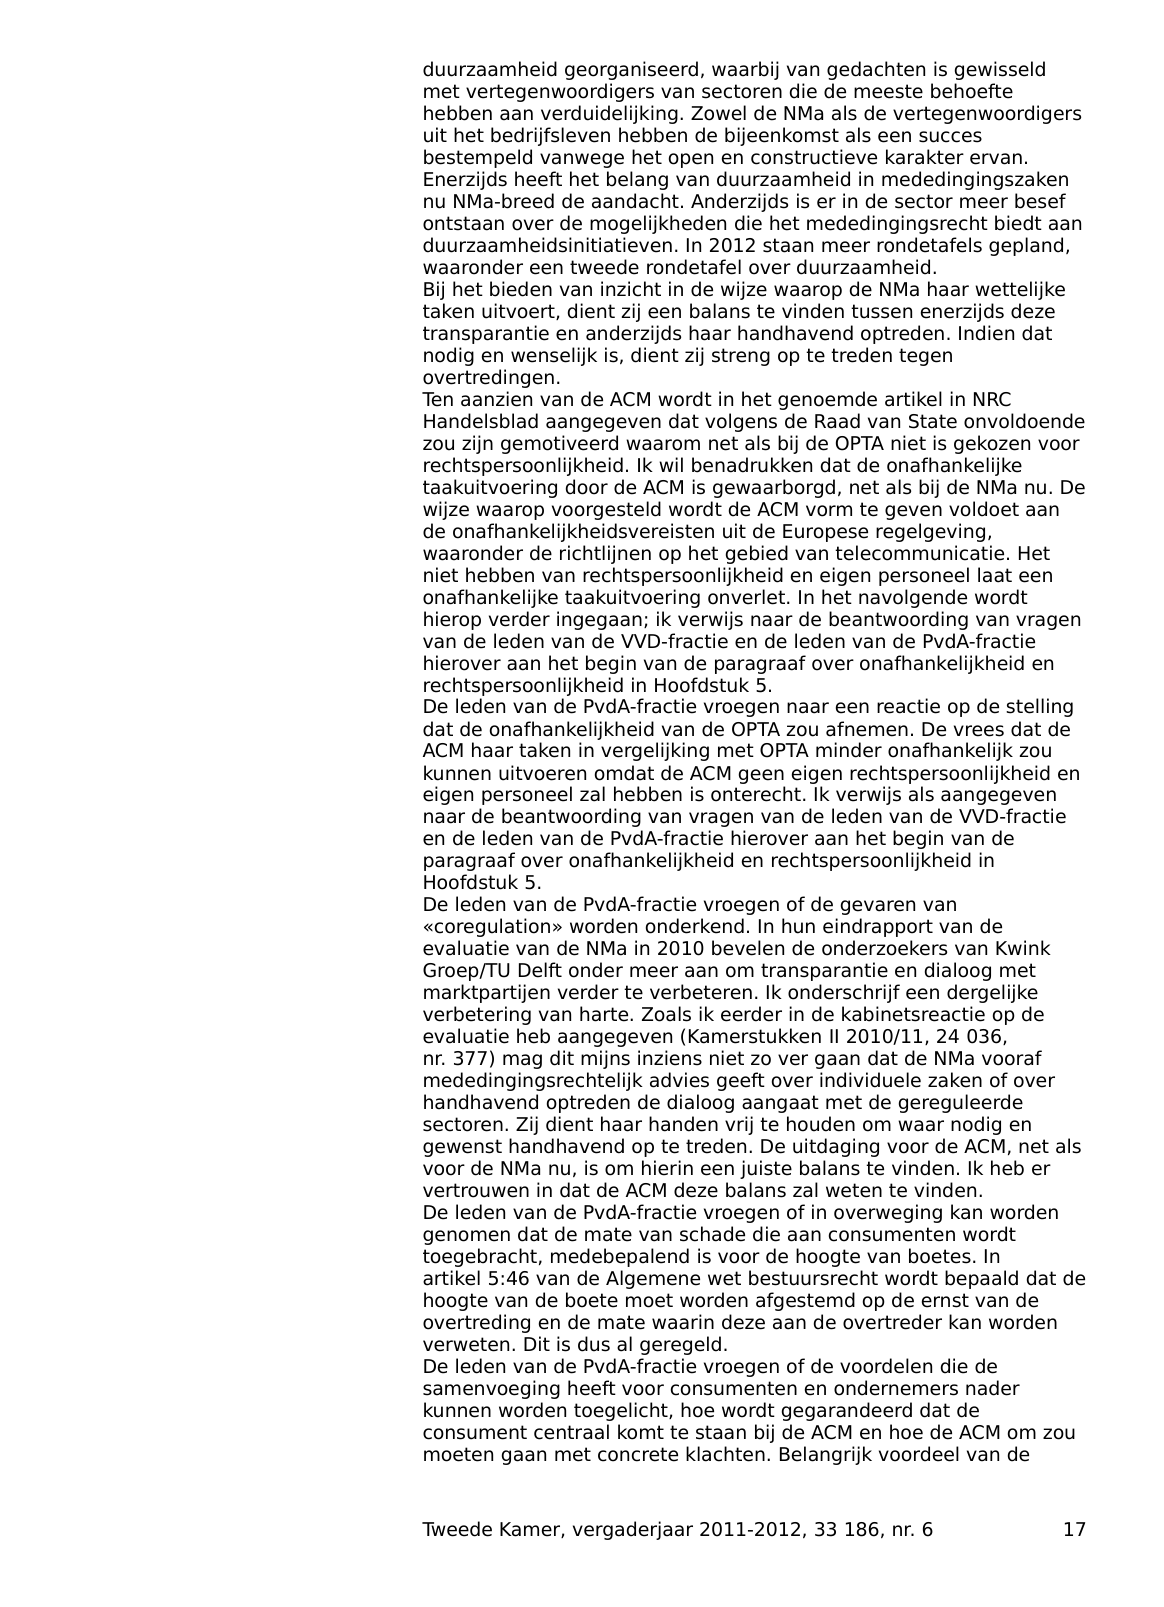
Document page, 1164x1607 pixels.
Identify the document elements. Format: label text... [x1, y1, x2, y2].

text De leden van de PvdA-fractie vroegen of in overweging kan worden genomen dat de mate van schade die aan consumenten wordt toegebracht, medebepalend is voor de hoogte van boetes. In artikel 5:46 van de Algemene wet bestuursrecht wordt bepaald dat de hoogte van de boete moet worden afgestemd op de ernst van de overtreding en de mate waarin deze aan de overtreder kan worden verweten. Dit is dus al geregeld. [422, 1202, 1087, 1356]
text duurzaamheid georganiseerd, waarbij van gedachten is gewisseld met vertegenwoordigers van sectoren die de meeste behoefte hebben aan verduidelijking. Zowel de NMa als de vertegenwoordigers uit het bedrijfsleven hebben de bijeenkomst als een succes bestempeld vanwege het open en constructieve karakter ervan. Enerzijds heeft het belang van duurzaamheid in mededingingszaken nu NMa-breed de aandacht. Anderzijds is er in de sector meer besef ontstaan over de mogelijkheden die het mededingingsrecht biedt aan duurzaamheidsinitiatieven. In 2012 staan meer rondetafels gepland, waaronder een tweede rondetafel over duurzaamheid. [422, 59, 1087, 279]
text De leden van de PvdA-fractie vroegen naar een reactie op de stelling dat de onafhankelijkheid van de OPTA zou afnemen. De vrees dat de ACM haar taken in vergelijking met OPTA minder onafhankelijk zou kunnen uitvoeren omdat de ACM geen eigen rechtspersoonlijkheid en eigen personeel zal hebben is onterecht. Ik verwijs als aangegeven naar de beantwoording van vragen van de leden van de VVD-fractie en de leden van de PvdA-fractie hierover aan het begin van de paragraaf over onafhankelijkheid en rechtspersoonlijkheid in Hoofdstuk 5. [422, 696, 1087, 894]
text Ten aanzien van de ACM wordt in het genoemde artikel in NRC Handelsblad aangegeven dat volgens de Raad van State onvoldoende zou zijn gemotiveerd waarom net als bij de OPTA niet is gekozen voor rechtspersoonlijkheid. Ik wil benadrukken dat de onafhankelijke taakuitvoering door de ACM is gewaarborgd, net als bij de NMa nu. De wijze waarop voorgesteld wordt de ACM vorm te geven voldoet aan de onafhankelijkheidsvereisten uit de Europese regelgeving, waaronder de richtlijnen op het gebied van telecommunicatie. Het niet hebben van rechtspersoonlijkheid en eigen personeel laat een onafhankelijke taakuitvoering onverlet. In het navolgende wordt hierop verder ingegaan; ik verwijs naar de beantwoording van vragen van de leden van de VVD-fractie en de leden van de PvdA-fractie hierover aan het begin van de paragraaf over onafhankelijkheid en rechtspersoonlijkheid in Hoofdstuk 5. [422, 389, 1087, 696]
text Bij het bieden van inzicht in de wijze waarop de NMa haar wettelijke taken uitvoert, dient zij een balans te vinden tussen enerzijds deze transparantie en anderzijds haar handhavend optreden. Indien dat nodig en wenselijk is, dient zij streng op te treden tegen overtredingen. [422, 279, 1087, 389]
text De leden van de PvdA-fractie vroegen of de gevaren van «coregulation» worden onderkend. In hun eindrapport van de evaluatie van de NMa in 2010 bevelen de onderzoekers van Kwink Groep/TU Delft onder meer aan om transparantie en dialoog met marktpartijen verder te verbeteren. Ik onderschrijf een dergelijke verbetering van harte. Zoals ik eerder in de kabinetsreactie op de evaluatie heb aangegeven (Kamerstukken II 2010/11, 24 036, nr. 377) mag dit mijns inziens niet zo ver gaan dat de NMa vooraf mededingingsrechtelijk advies geeft over individuele zaken of over handhavend optreden de dialoog aangaat met de gereguleerde sectoren. Zij dient haar handen vrij te houden om waar nodig en gewenst handhavend op te treden. De uitdaging voor de ACM, net als voor de NMa nu, is om hierin een juiste balans te vinden. Ik heb er vertrouwen in dat de ACM deze balans zal weten te vinden. [422, 894, 1087, 1202]
text De leden van de PvdA-fractie vroegen of de voordelen die de samenvoeging heeft voor consumenten en ondernemers nader kunnen worden toegelicht, hoe wordt gegarandeerd dat de consument centraal komt te staan bij de ACM en hoe de ACM om zou moeten gaan met concrete klachten. Belangrijk voordeel van de [422, 1356, 1087, 1466]
